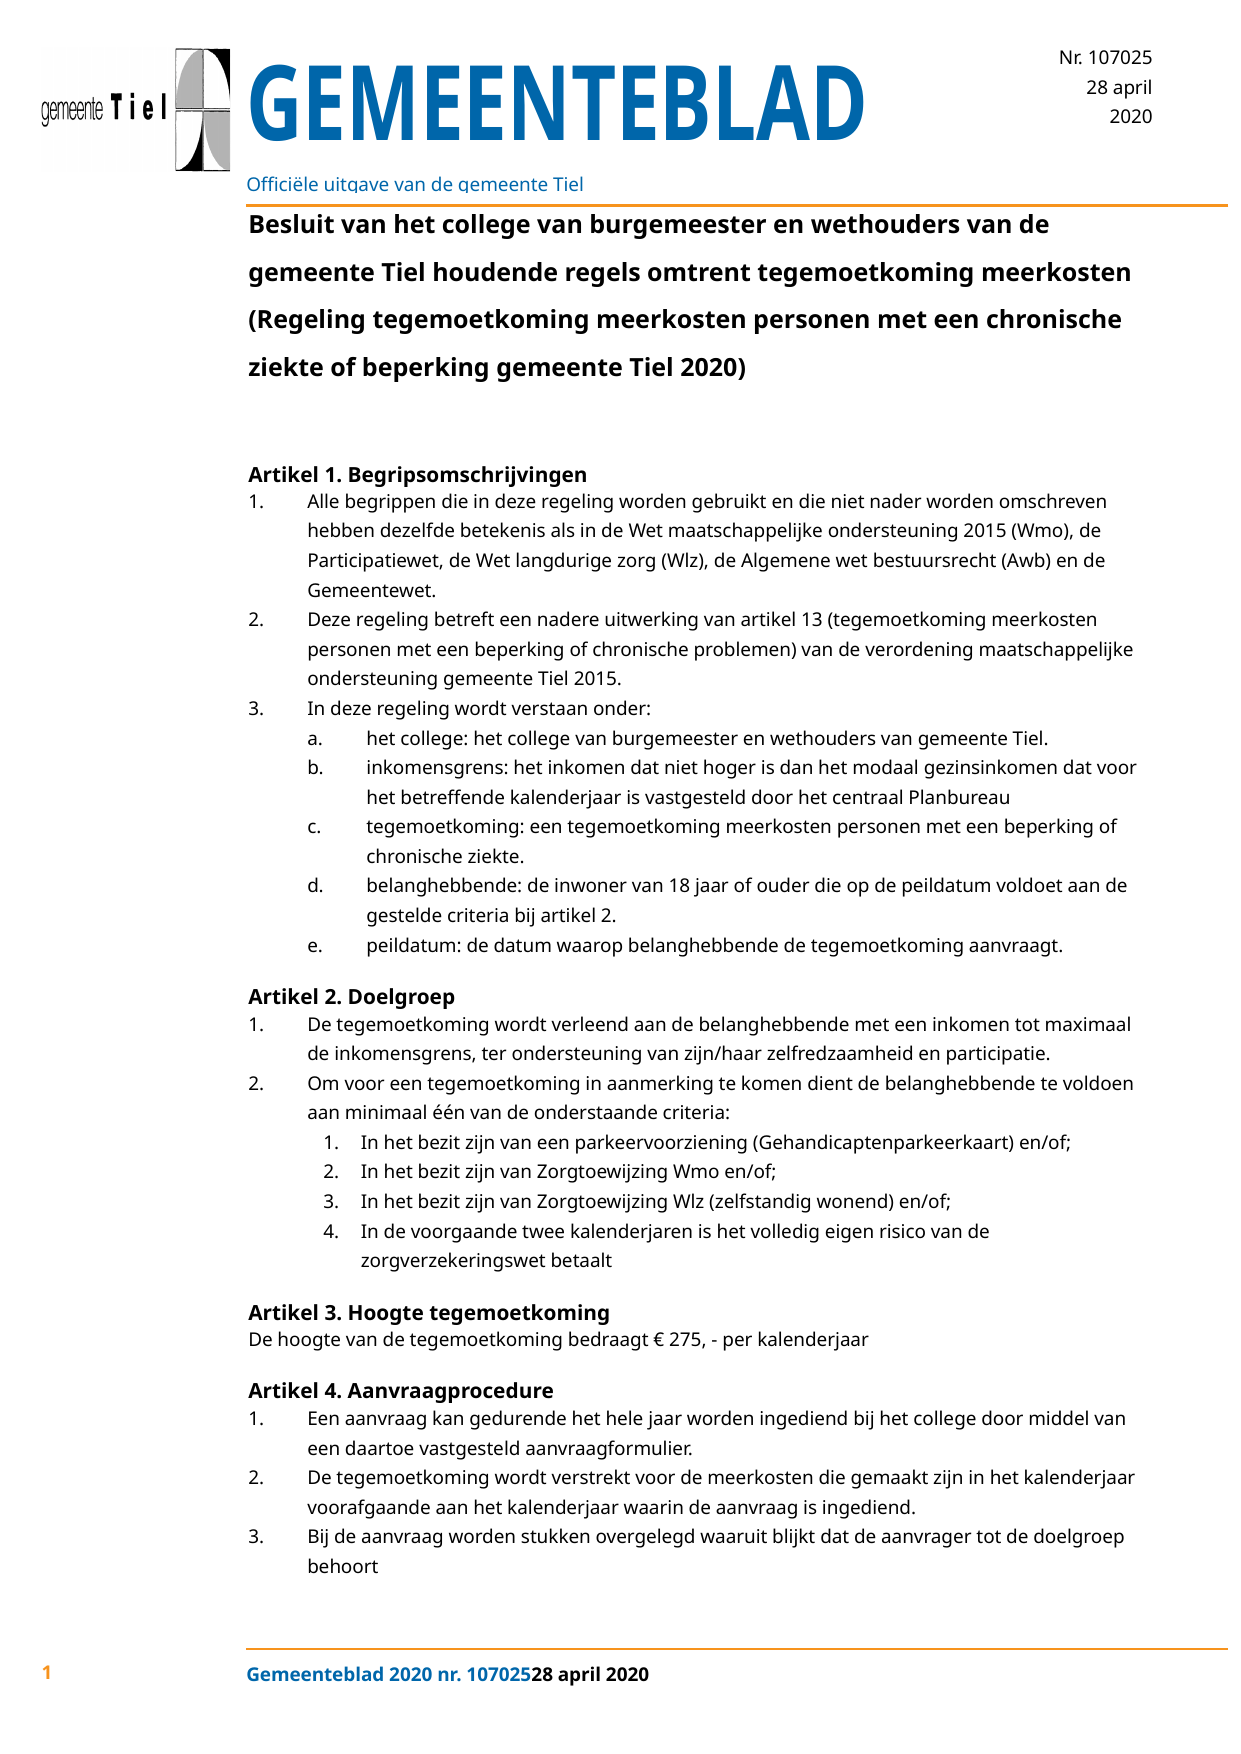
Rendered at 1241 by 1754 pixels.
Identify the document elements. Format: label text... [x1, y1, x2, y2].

list Om voor een tegemoetkoming in aanmerking te komen dient de belanghebbende te voldoen aan minimaal één van de onderstaande criteria: [248, 1070, 1152, 1125]
picture [41, 47, 231, 172]
list Bij de aanvraag worden stukken overgelegd waaruit blijkt dat de aanvrager tot de doelgroep behoort [248, 1523, 1152, 1579]
list In deze regeling wordt verstaan onder: [248, 695, 1152, 721]
text Artikel 4. Aanvraagprocedure [248, 1377, 1152, 1405]
list het college: het college van burgemeester en wethouders van gemeente Tiel. [307, 725, 1152, 751]
list tegemoetkoming: een tegemoetkoming meerkosten personen met een beperking of chronische ziekte. [307, 813, 1152, 869]
list In het bezit zijn van Zorgtoewijzing Wlz (zelfstandig wonend) en/of; [323, 1188, 1152, 1214]
list In het bezit zijn van Zorgtoewijzing Wmo en/of; [323, 1159, 1152, 1184]
text De hoogte van de tegemoetkoming bedraagt € 275, - per kalenderjaar [248, 1326, 1152, 1352]
list Deze regeling betreft een nadere uitwerking van artikel 13 (tegemoetkoming meerkosten personen met een beperking of chronische problemen) van de verordening maatschappelijke ondersteuning gemeente Tiel 2015. [248, 606, 1152, 691]
text Artikel 1. Begripsomschrijvingen [248, 460, 1152, 488]
list inkomensgrens: het inkomen dat niet hoger is dan het modaal gezinsinkomen dat voor het betreffende kalenderjaar is vastgesteld door het centraal Planbureau [307, 754, 1152, 810]
text Artikel 3. Hoogte tegemoetkoming [248, 1298, 1152, 1326]
list Een aanvraag kan gedurende het hele jaar worden ingediend bij het college door middel van een daartoe vastgesteld aanvraagformulier. [248, 1405, 1152, 1460]
list peildatum: de datum waarop belanghebbende de tegemoetkoming aanvraagt. [307, 932, 1152, 958]
list belanghebbende: de inwoner van 18 jaar of ouder die op de peildatum voldoet aan de gestelde criteria bij artikel 2. [307, 873, 1152, 928]
list De tegemoetkoming wordt verleend aan de belanghebbende met een inkomen tot maximaal de inkomensgrens, ter ondersteuning van zijn/haar zelfredzaamheid en participatie. [248, 1011, 1152, 1066]
list De tegemoetkoming wordt verstrekt voor de meerkosten die gemaakt zijn in het kalenderjaar voorafgaande aan het kalenderjaar waarin de aanvraag is ingediend. [248, 1464, 1152, 1519]
text Artikel 2. Doelgroep [248, 982, 1152, 1011]
text Besluit van het college van burgemeester en wethouders van de gemeente Tiel houdende regels omtrent tegemoetkoming meerkosten (Regeling tegemoetkoming meerkosten personen met een chronische ziekte of beperking gemeente Tiel 2020) [248, 207, 1152, 384]
list Alle begrippen die in deze regeling worden gebruikt en die niet nader worden omschreven hebben dezelfde betekenis als in de Wet maatschappelijke ondersteuning 2015 (Wmo), de Participatiewet, de Wet langdurige zorg (Wlz), de Algemene wet bestuursrecht (Awb) en de Gemeentewet. [248, 488, 1152, 603]
list In de voorgaande twee kalenderjaren is het volledig eigen risico van de zorgverzekeringswet betaalt [323, 1218, 1152, 1273]
list In het bezit zijn van een parkeervoorziening (Gehandicaptenparkeerkaart) en/of; [323, 1129, 1152, 1155]
